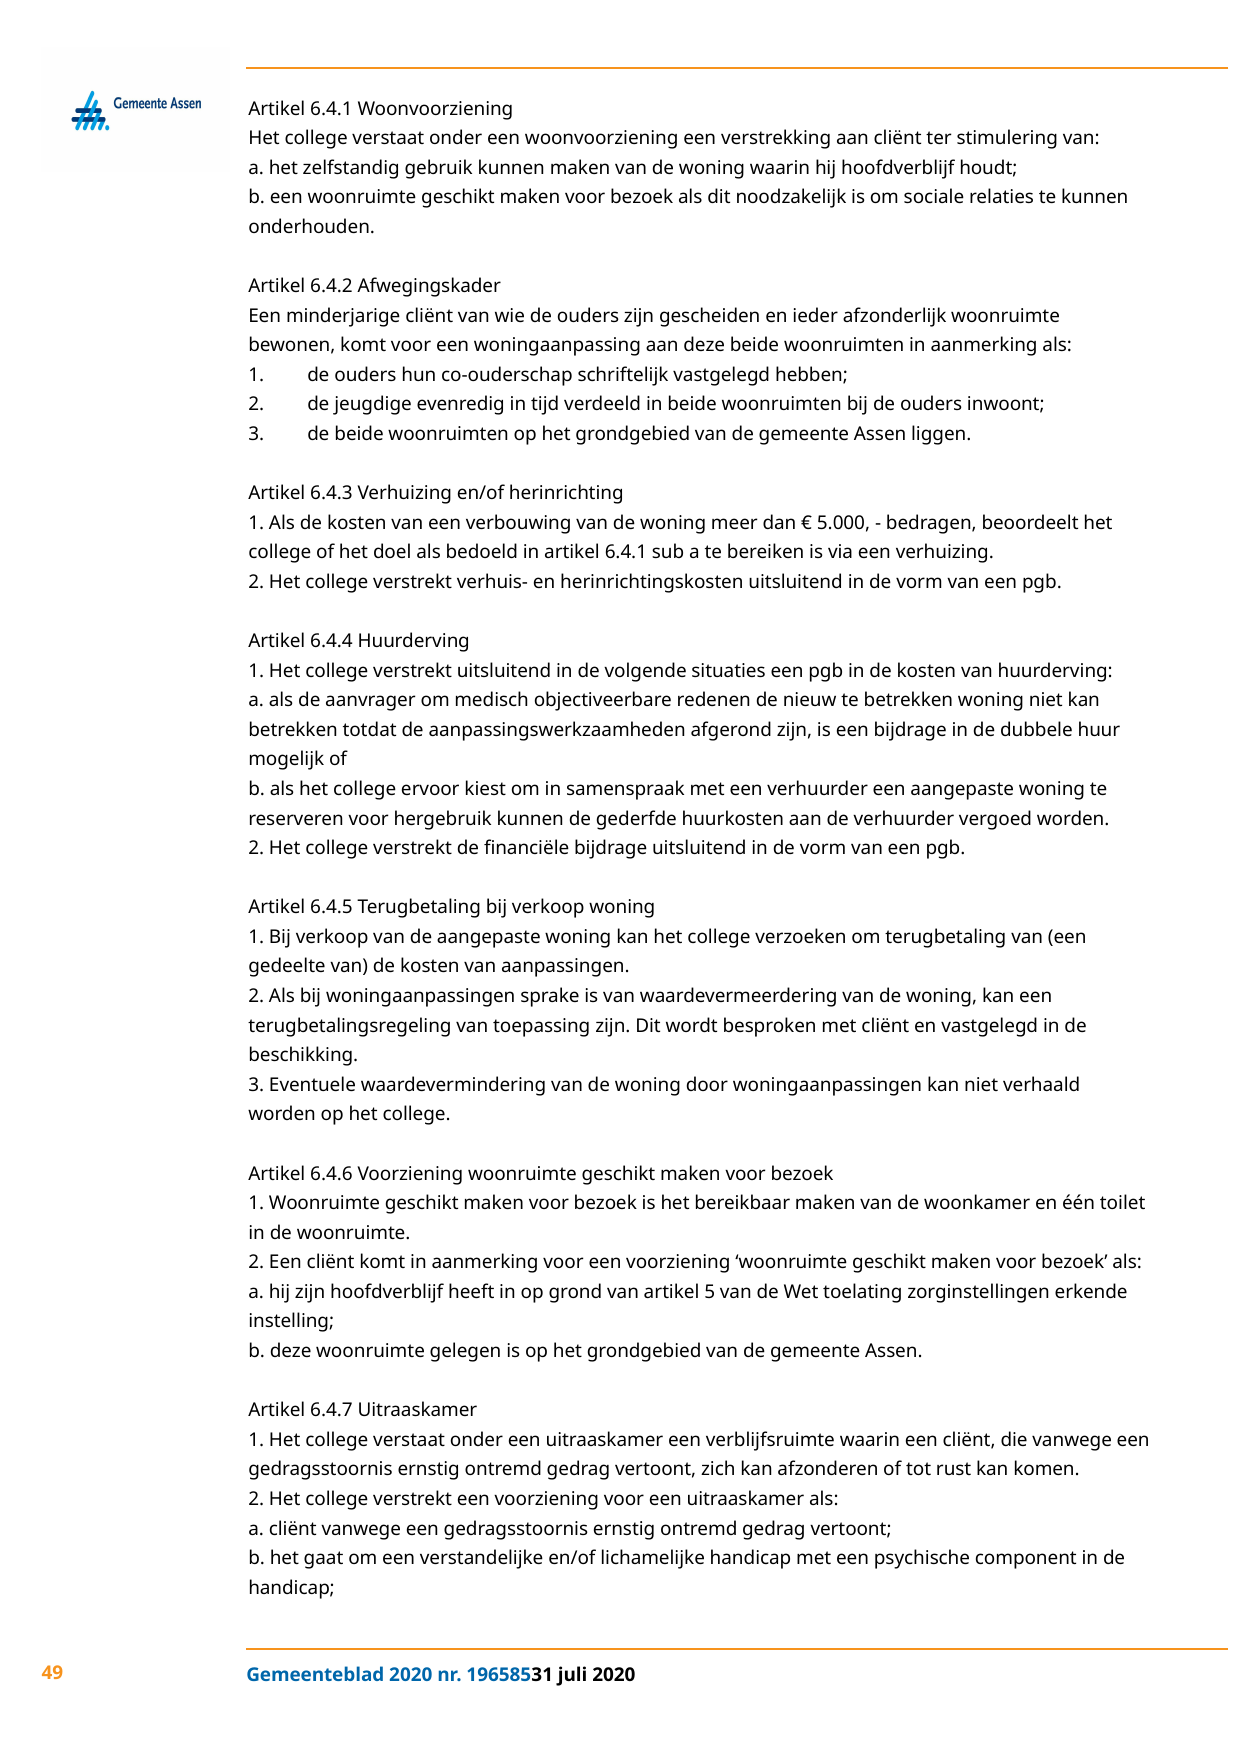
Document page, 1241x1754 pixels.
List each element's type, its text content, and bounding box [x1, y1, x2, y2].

text a. cliënt vanwege een gedragsstoornis ernstig ontremd gedrag vertoont; [248, 1515, 1152, 1541]
text Een minderjarige cliënt van wie de ouders zijn gescheiden en ieder afzonderlijk woonruimte bewonen, komt voor een woningaanpassing aan deze beide woonruimten in aanmerking als: [248, 302, 1152, 357]
text Artikel 6.4.4 Huurderving [248, 627, 1152, 653]
text 1. Bij verkoop van de aangepaste woning kan het college verzoeken om terugbetaling van (een gedeelte van) de kosten van aanpassingen. [248, 923, 1152, 978]
text Artikel 6.4.6 Voorziening woonruimte geschikt maken voor bezoek [248, 1160, 1152, 1186]
text Artikel 6.4.3 Verhuizing en/of herinrichting [248, 479, 1152, 505]
text Artikel 6.4.5 Terugbetaling bij verkoop woning [248, 893, 1152, 919]
text a. hij zijn hoofdverblijf heeft in op grond van artikel 5 van de Wet toelating zorginstellingen erkende instelling; [248, 1278, 1152, 1333]
text Artikel 6.4.1 Woonvoorziening [248, 95, 1152, 121]
list de jeugdige evenredig in tijd verdeeld in beide woonruimten bij de ouders inwoont; [248, 391, 1152, 416]
text 2. Als bij woningaanpassingen sprake is van waardevermeerdering van de woning, kan een terugbetalingsregeling van toepassing zijn. Dit wordt besproken met cliënt en vastgelegd in de beschikking. [248, 982, 1152, 1067]
list de ouders hun co-ouderschap schriftelijk vastgelegd hebben; [248, 361, 1152, 387]
text b. deze woonruimte gelegen is op het grondgebied van de gemeente Assen. [248, 1337, 1152, 1363]
text 1. Het college verstrekt uitsluitend in de volgende situaties een pgb in de kosten van huurderving: [248, 657, 1152, 683]
picture [41, 47, 231, 172]
list de beide woonruimten op het grondgebied van de gemeente Assen liggen. [248, 420, 1152, 446]
text b. een woonruimte geschikt maken voor bezoek als dit noodzakelijk is om sociale relaties te kunnen onderhouden. [248, 183, 1152, 239]
text Het college verstaat onder een woonvoorziening een verstrekking aan cliënt ter stimulering van: [248, 124, 1152, 150]
text Artikel 6.4.2 Afwegingskader [248, 272, 1152, 298]
text 2. Het college verstrekt verhuis- en herinrichtingskosten uitsluitend in de vorm van een pgb. [248, 568, 1152, 594]
text 2. Het college verstrekt de financiële bijdrage uitsluitend in de vorm van een pgb. [248, 834, 1152, 860]
text a. het zelfstandig gebruik kunnen maken van de woning waarin hij hoofdverblijf houdt; [248, 154, 1152, 180]
text b. als het college ervoor kiest om in samenspraak met een verhuurder een aangepaste woning te reserveren voor hergebruik kunnen de gederfde huurkosten aan de verhuurder vergoed worden. [248, 775, 1152, 831]
text 2. Een cliënt komt in aanmerking voor een voorziening ‘woonruimte geschikt maken voor bezoek’ als: [248, 1248, 1152, 1274]
text b. het gaat om een verstandelijke en/of lichamelijke handicap met een psychische component in de handicap; [248, 1544, 1152, 1600]
text 1. Woonruimte geschikt maken voor bezoek is het bereikbaar maken van de woonkamer en één toilet in de woonruimte. [248, 1189, 1152, 1245]
text 2. Het college verstrekt een voorziening voor een uitraaskamer als: [248, 1485, 1152, 1511]
text Artikel 6.4.7 Uitraaskamer [248, 1396, 1152, 1422]
text 1. Het college verstaat onder een uitraaskamer een verblijfsruimte waarin een cliënt, die vanwege een gedragsstoornis ernstig ontremd gedrag vertoont, zich kan afzonderen of tot rust kan komen. [248, 1426, 1152, 1481]
text a. als de aanvrager om medisch objectiveerbare redenen de nieuw te betrekken woning niet kan betrekken totdat de aanpassingswerkzaamheden afgerond zijn, is een bijdrage in de dubbele huur mogelijk of [248, 686, 1152, 771]
text 3. Eventuele waardevermindering van de woning door woningaanpassingen kan niet verhaald worden op het college. [248, 1071, 1152, 1126]
text 1. Als de kosten van een verbouwing van de woning meer dan € 5.000, - bedragen, beoordeelt het college of het doel als bedoeld in artikel 6.4.1 sub a te bereiken is via een verhuizing. [248, 509, 1152, 564]
